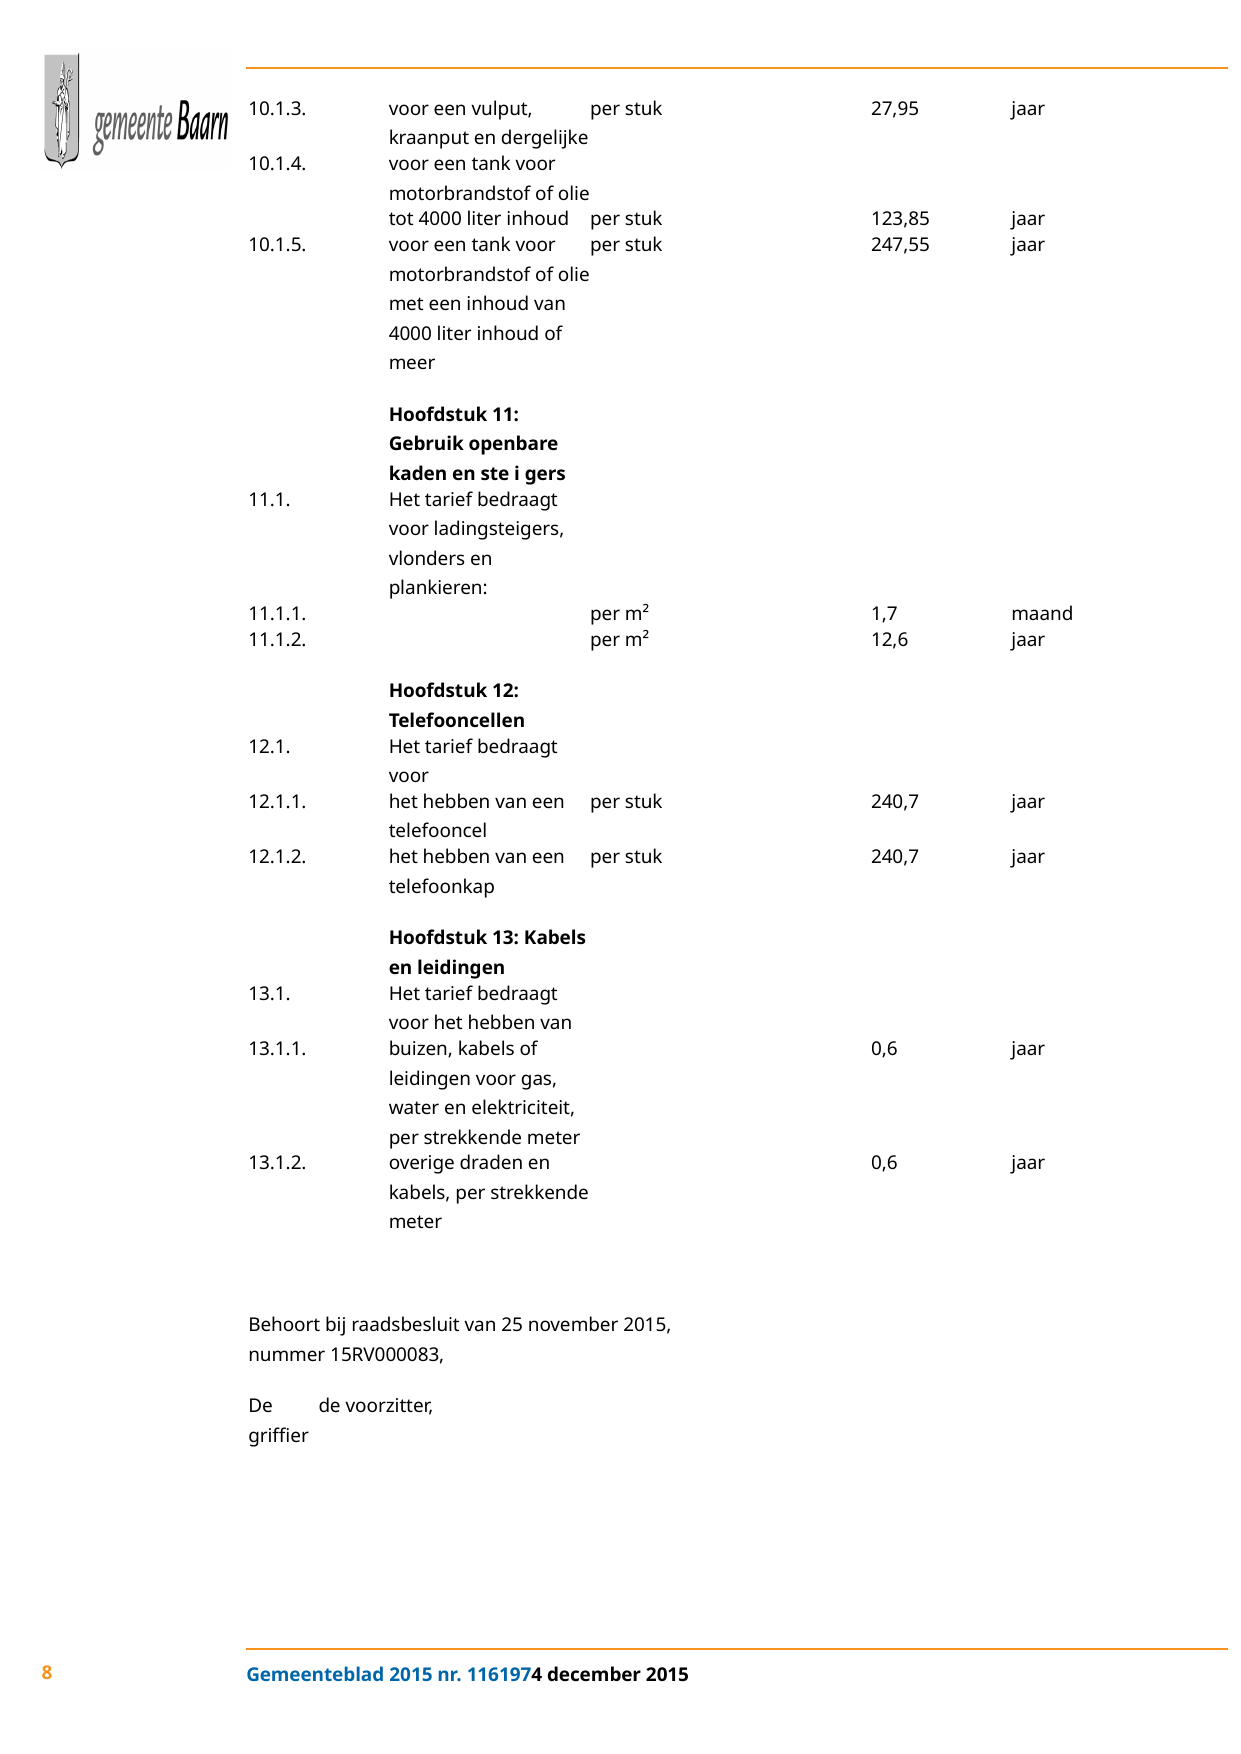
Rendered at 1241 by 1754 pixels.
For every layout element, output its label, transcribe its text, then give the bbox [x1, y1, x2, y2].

table_cell de voorzitter, [318, 1393, 520, 1448]
table_cell [1011, 1286, 1152, 1312]
table_cell 12,6 [871, 626, 1011, 652]
table_cell het hebben van een telefooncel [389, 788, 590, 843]
table_cell 240,7 [871, 788, 1011, 843]
table_cell voor een vulput, kraanput en dergelijke [389, 95, 590, 150]
table_cell [389, 375, 590, 401]
table_cell 10.1.4. [248, 150, 388, 205]
table_cell [730, 788, 871, 843]
table_cell 12.1.2. [248, 844, 388, 899]
table_cell [590, 1260, 730, 1286]
table_cell [248, 678, 388, 733]
table_cell [590, 678, 730, 733]
table_cell [389, 1235, 590, 1260]
table_cell [248, 1286, 388, 1312]
table_cell [730, 925, 871, 980]
table_cell [730, 401, 871, 486]
table_cell 11.1.1. [248, 600, 388, 626]
table_cell [1011, 925, 1152, 980]
table_cell [1011, 486, 1152, 600]
table_cell [871, 925, 1011, 980]
table_cell Het tarief bedraagt voor [389, 733, 590, 788]
table_cell [871, 1312, 1011, 1367]
table_cell [590, 980, 730, 1035]
table_cell [730, 626, 871, 652]
table_cell per stuk [590, 231, 730, 375]
table_cell [389, 600, 590, 626]
table_cell overige draden en kabels, per strekkende meter [389, 1150, 590, 1234]
table_cell per m² [590, 600, 730, 626]
table_cell Hoofdstuk 13: Kabels en leidingen [389, 925, 590, 980]
table_cell jaar [1011, 95, 1152, 150]
table_cell [730, 1035, 871, 1149]
table_cell 123,85 [871, 205, 1011, 231]
table_cell [871, 980, 1011, 1035]
table_cell [590, 925, 730, 980]
table_cell [871, 486, 1011, 600]
table_cell [389, 626, 590, 652]
table_cell Het tarief bedraagt voor ladingsteigers, vlonders en plankieren: [389, 486, 590, 600]
table_cell voor een tank voor motorbrandstof of olie [389, 150, 590, 205]
table_cell maand [1011, 600, 1152, 626]
table_cell [871, 401, 1011, 486]
table_cell [730, 899, 871, 924]
table_cell [871, 1260, 1011, 1286]
table_cell voor een tank voor motorbrandstof of olie met een inhoud van 4000 liter inhoud of meer [389, 231, 590, 375]
table_cell [730, 678, 871, 733]
table_cell [1011, 375, 1152, 401]
table_cell [1011, 899, 1152, 924]
table_cell per stuk [590, 788, 730, 843]
table_cell 0,6 [871, 1150, 1011, 1234]
table_cell Behoort bij raadsbesluit van 25 november 2015, nummer 15RV000083, [248, 1312, 730, 1367]
table_cell tot 4000 liter inhoud [389, 205, 590, 231]
table_cell jaar [1011, 626, 1152, 652]
table_cell 0,6 [871, 1035, 1011, 1149]
table_cell 13.1.2. [248, 1150, 388, 1234]
table_cell [730, 1150, 871, 1234]
table_cell [871, 652, 1011, 677]
table_cell [1011, 678, 1152, 733]
table_cell [871, 1367, 1011, 1393]
table_cell [801, 1393, 941, 1448]
table_cell [248, 652, 388, 677]
table_cell [1011, 733, 1152, 788]
table_cell [1011, 980, 1152, 1035]
table_cell [1011, 1367, 1152, 1393]
table_cell [660, 1393, 801, 1448]
table_cell De griffier [248, 1393, 318, 1448]
table_cell [730, 1367, 871, 1393]
table_cell [590, 486, 730, 600]
table_cell [590, 652, 730, 677]
table_cell [389, 1260, 590, 1286]
table_cell [248, 375, 388, 401]
table_cell [248, 1260, 388, 1286]
table_cell [871, 733, 1011, 788]
table_cell [389, 1367, 590, 1393]
table_cell [730, 733, 871, 788]
table_cell het hebben van een telefoonkap [389, 844, 590, 899]
table_cell [248, 401, 388, 486]
table_cell [871, 375, 1011, 401]
table_cell [590, 375, 730, 401]
table_cell [248, 925, 388, 980]
table_cell [730, 600, 871, 626]
table_cell [871, 678, 1011, 733]
table_cell [941, 1393, 1081, 1448]
table_cell 10.1.3. [248, 95, 388, 150]
table_cell [730, 486, 871, 600]
table_cell [248, 1367, 388, 1393]
table_cell [590, 1150, 730, 1234]
table_cell [730, 95, 871, 150]
table_cell [1011, 1260, 1152, 1286]
table_cell [871, 1286, 1011, 1312]
table_cell jaar [1011, 844, 1152, 899]
table_cell buizen, kabels of leidingen voor gas, water en elektriciteit, per strekkende meter [389, 1035, 590, 1149]
table_cell [730, 652, 871, 677]
table_cell 11.1. [248, 486, 388, 600]
table_cell [730, 375, 871, 401]
table_cell [730, 150, 871, 205]
table_cell per m² [590, 626, 730, 652]
table_cell Het tarief bedraagt voor het hebben van [389, 980, 590, 1035]
table_cell [730, 980, 871, 1035]
table_cell [590, 150, 730, 205]
table_cell 27,95 [871, 95, 1011, 150]
table_cell per stuk [590, 95, 730, 150]
table_cell 12.1.1. [248, 788, 388, 843]
table_cell [730, 844, 871, 899]
table_cell [730, 1286, 871, 1312]
table_cell jaar [1011, 205, 1152, 231]
table_cell [871, 899, 1011, 924]
table_cell [248, 205, 388, 231]
table_cell [590, 733, 730, 788]
table_cell 11.1.2. [248, 626, 388, 652]
table_cell 12.1. [248, 733, 388, 788]
table_cell [871, 1235, 1011, 1260]
table_cell [1011, 652, 1152, 677]
table_cell [590, 1367, 730, 1393]
picture [41, 47, 231, 172]
table_cell jaar [1011, 1035, 1152, 1149]
table_cell [730, 1260, 871, 1286]
table_cell [248, 899, 388, 924]
table_cell [389, 1286, 590, 1312]
table_cell [389, 899, 590, 924]
table_cell 10.1.5. [248, 231, 388, 375]
table_cell [1011, 150, 1152, 205]
table_cell [1011, 1312, 1152, 1367]
table_cell jaar [1011, 1150, 1152, 1234]
table_cell 247,55 [871, 231, 1011, 375]
table_cell Hoofdstuk 12: Telefooncellen [389, 678, 590, 733]
table_cell 240,7 [871, 844, 1011, 899]
table_cell jaar [1011, 788, 1152, 843]
table_cell 13.1. [248, 980, 388, 1035]
table_cell [590, 1035, 730, 1149]
table_cell [1011, 1235, 1152, 1260]
table_cell 13.1.1. [248, 1035, 388, 1149]
table_cell [590, 1235, 730, 1260]
table_cell [248, 1235, 388, 1260]
table_cell per stuk [590, 205, 730, 231]
table_cell [1011, 401, 1152, 486]
table_cell [590, 899, 730, 924]
table_cell per stuk [590, 844, 730, 899]
table_cell jaar [1011, 231, 1152, 375]
table_cell 1,7 [871, 600, 1011, 626]
table_cell [730, 205, 871, 231]
table_cell [730, 1312, 871, 1367]
table_cell [389, 652, 590, 677]
table_cell [871, 150, 1011, 205]
table_cell [730, 231, 871, 375]
table_cell [590, 401, 730, 486]
table_cell [590, 1286, 730, 1312]
table_cell [730, 1235, 871, 1260]
table_cell [520, 1393, 660, 1448]
table_cell Hoofdstuk 11: Gebruik openbare kaden en ste i gers [389, 401, 590, 486]
